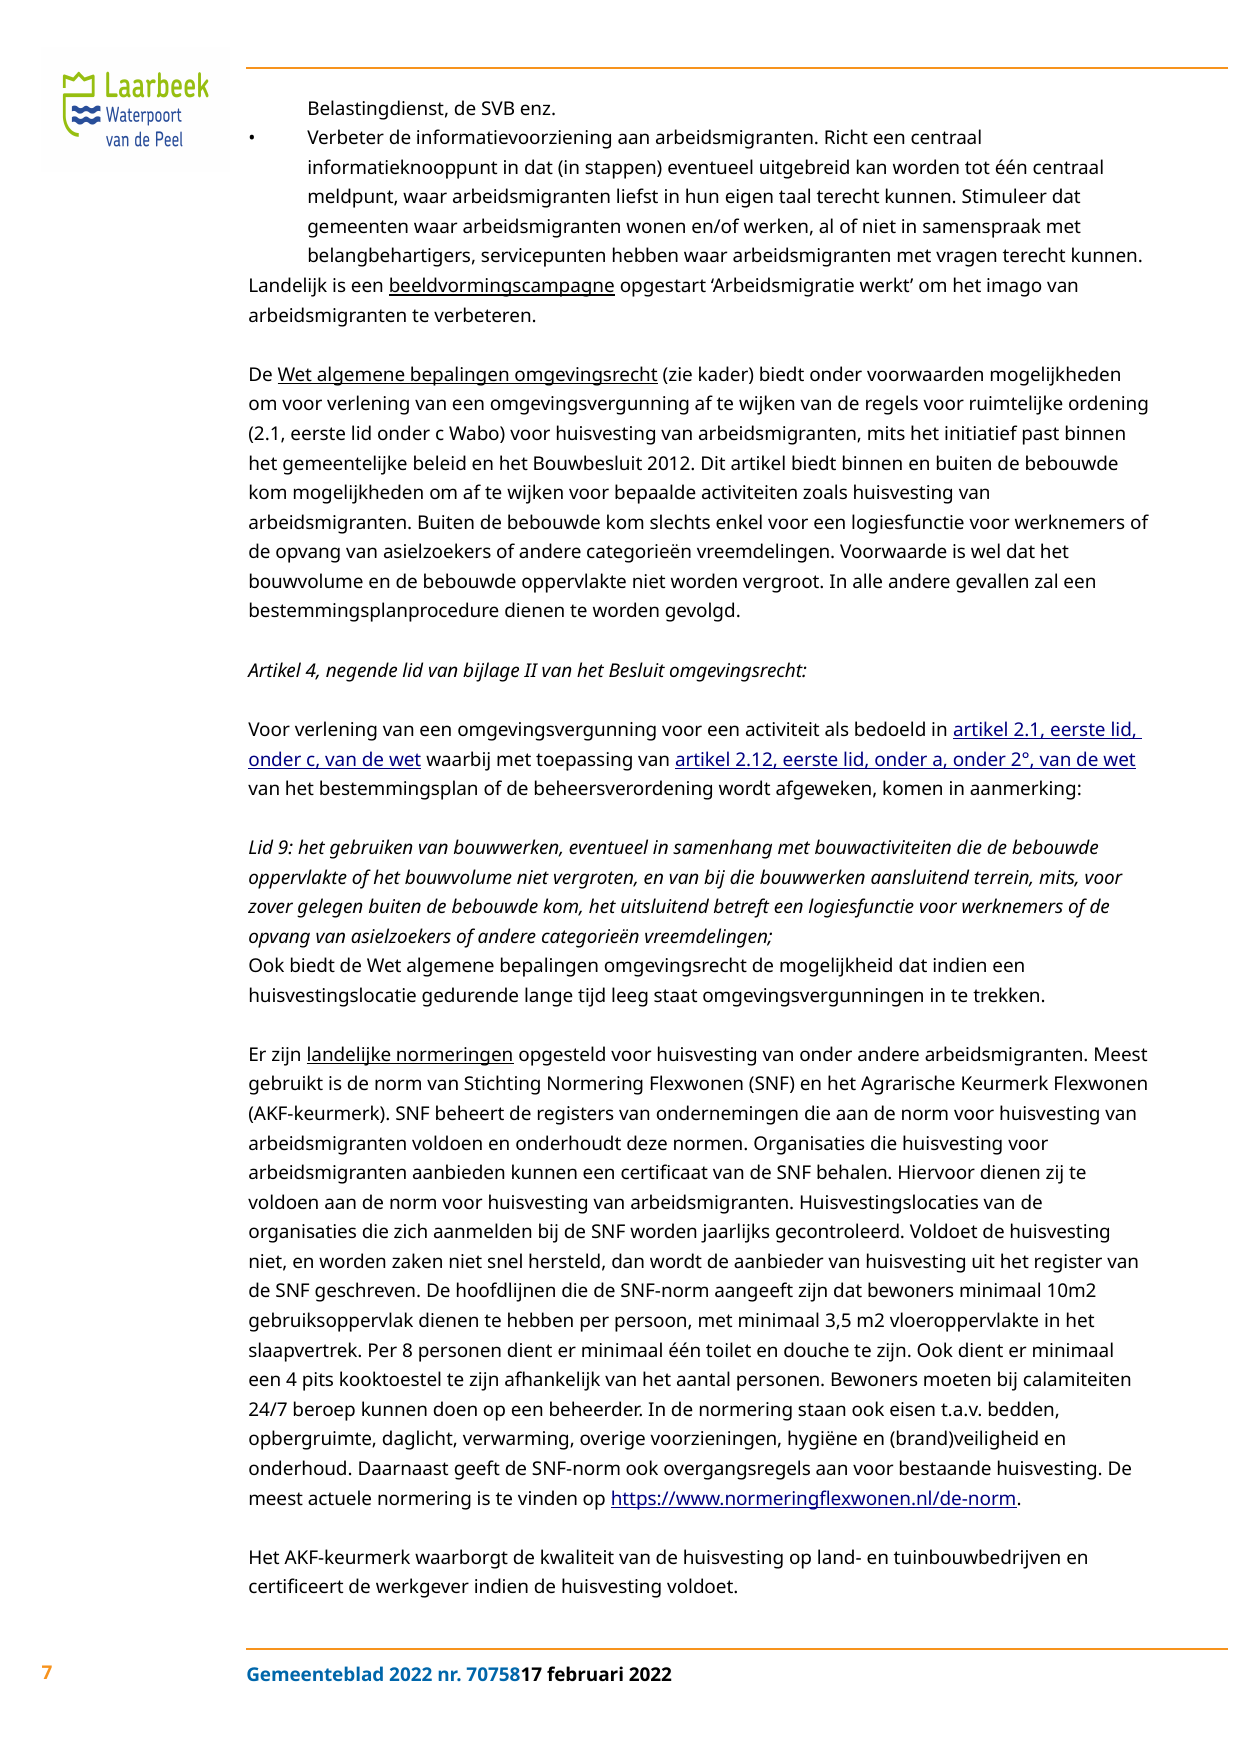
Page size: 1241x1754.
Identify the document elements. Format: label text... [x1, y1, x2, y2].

text Er zijn landelijke normeringen opgesteld voor huisvesting van onder andere arbeidsmigranten. Meest gebruikt is de norm van Stichting Normering Flexwonen (SNF) en het Agrarische Keurmerk Flexwonen (AKF-keurmerk). SNF beheert de registers van ondernemingen die aan de norm voor huisvesting van arbeidsmigranten voldoen en onderhoudt deze normen. Organisaties die huisvesting voor arbeidsmigranten aanbieden kunnen een certificaat van de SNF behalen. Hiervoor dienen zij te voldoen aan de norm voor huisvesting van arbeidsmigranten. Huisvestingslocaties van de organisaties die zich aanmelden bij de SNF worden jaarlijks gecontroleerd. Voldoet de huisvesting niet, en worden zaken niet snel hersteld, dan wordt de aanbieder van huisvesting uit het register van de SNF geschreven. De hoofdlijnen die de SNF-norm aangeeft zijn dat bewoners minimaal 10m2 gebruiksoppervlak dienen te hebben per persoon, met minimaal 3,5 m2 vloeroppervlakte in het slaapvertrek. Per 8 personen dient er minimaal één toilet en douche te zijn. Ook dient er minimaal een 4 pits kooktoestel te zijn afhankelijk van het aantal personen. Bewoners moeten bij calamiteiten 24/7 beroep kunnen doen op een beheerder. In de normering staan ook eisen t.a.v. bedden, opbergruimte, daglicht, verwarming, overige voorzieningen, hygiëne en (brand)veiligheid en onderhoud. Daarnaast geeft de SNF-norm ook overgangsregels aan voor bestaande huisvesting. De meest actuele normering is te vinden op https://www.normeringflexwonen.nl/de-norm. [248, 1041, 1152, 1510]
text Ook biedt de Wet algemene bepalingen omgevingsrecht de mogelijkheid dat indien een huisvestingslocatie gedurende lange tijd leeg staat omgevingsvergunningen in te trekken. [248, 952, 1152, 1007]
text Landelijk is een beeldvormingscampagne opgestart ‘Arbeidsmigratie werkt’ om het imago van arbeidsmigranten te verbeteren. [248, 272, 1152, 328]
text De Wet algemene bepalingen omgevingsrecht (zie kader) biedt onder voorwaarden mogelijkheden om voor verlening van een omgevingsvergunning af te wijken van de regels voor ruimtelijke ordening (2.1, eerste lid onder c Wabo) voor huisvesting van arbeidsmigranten, mits het initiatief past binnen het gemeentelijke beleid en het Bouwbesluit 2012. Dit artikel biedt binnen en buiten de bebouwde kom mogelijkheden om af te wijken voor bepaalde activiteiten zoals huisvesting van arbeidsmigranten. Buiten de bebouwde kom slechts enkel voor een logiesfunctie voor werknemers of de opvang van asielzoekers of andere categorieën vreemdelingen. Voorwaarde is wel dat het bouwvolume en de bebouwde oppervlakte niet worden vergroot. In alle andere gevallen zal een bestemmingsplanprocedure dienen te worden gevolgd. [248, 361, 1152, 623]
text Het AKF-keurmerk waarborgt de kwaliteit van de huisvesting op land- en tuinbouwbedrijven en certificeert de werkgever indien de huisvesting voldoet. [248, 1544, 1152, 1599]
table_header Artikel 4, negende lid van bijlage II van het Besluit omgevingsrecht: Voor verlening van een omgevingsvergunning voor een activiteit als bedoeld in artikel 2.1, eerste lid, onder c, van de wet waarbij met toepassing van artikel 2.12, eerste lid, onder a, onder 2°, van de wet van het bestemmingsplan of de beheersverordening wordt afgeweken, komen in aanmerking: Lid 9: het gebruiken van bouwwerken, eventueel in samenhang met bouwactiviteiten die de bebouwde oppervlakte of het bouwvolume niet vergroten, en van bij die bouwwerken aansluitend terrein, mits, voor zover gelegen buiten de bebouwde kom, het uitsluitend betreft een logiesfunctie voor werknemers of de opvang van asielzoekers of andere categorieën vreemdelingen; [248, 657, 1152, 949]
list Verbeter de informatievoorziening aan arbeidsmigranten. Richt een centraal informatieknooppunt in dat (in stappen) eventueel uitgebreid kan worden tot één centraal meldpunt, waar arbeidsmigranten liefst in hun eigen taal terecht kunnen. Stimuleer dat gemeenten waar arbeidsmigranten wonen en/of werken, al of niet in samenspraak met belangbehartigers, servicepunten hebben waar arbeidsmigranten met vragen terecht kunnen. [248, 124, 1152, 268]
picture [41, 47, 231, 172]
list Belastingdienst, de SVB enz. [248, 95, 1152, 121]
